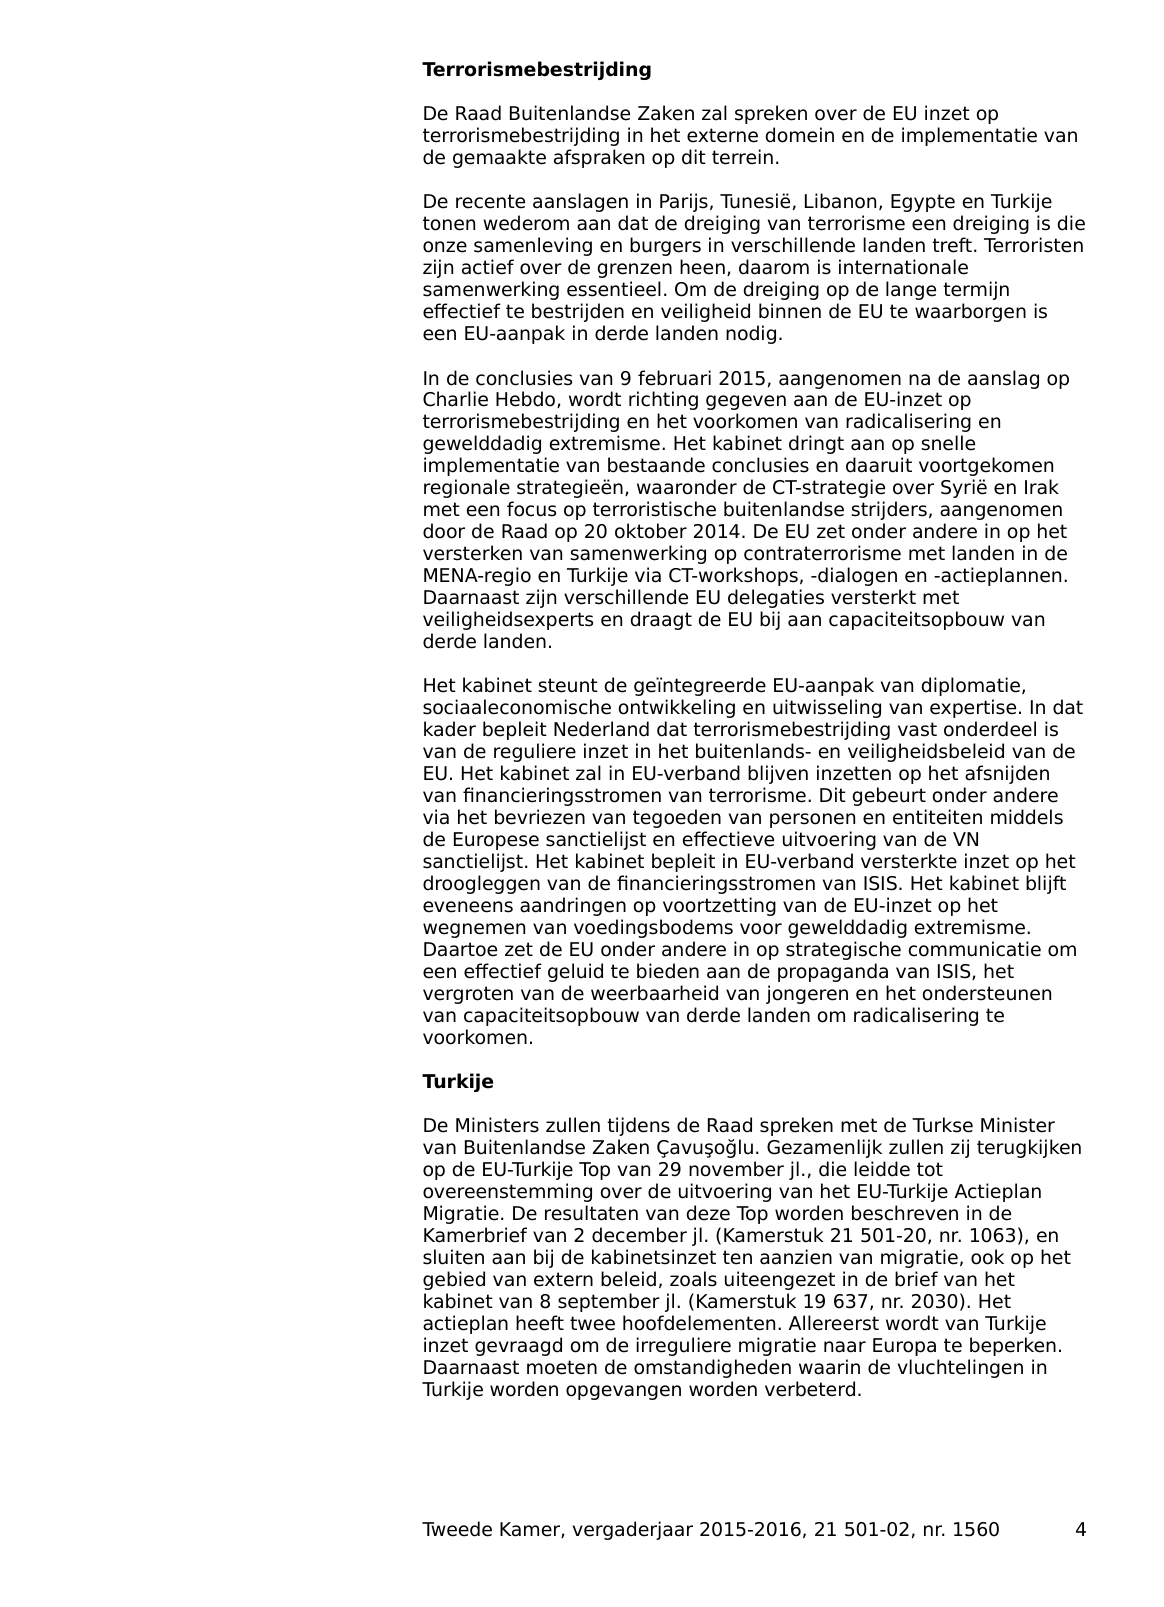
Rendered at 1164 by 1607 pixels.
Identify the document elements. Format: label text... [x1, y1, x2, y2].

subtitle Terrorismebestrijding [422, 59, 1087, 81]
text De Raad Buitenlandse Zaken zal spreken over de EU inzet op terrorismebestrijding in het externe domein en de implementatie van de gemaakte afspraken op dit terrein. [422, 103, 1087, 169]
text In de conclusies van 9 februari 2015, aangenomen na de aanslag op Charlie Hebdo, wordt richting gegeven aan de EU-inzet op terrorismebestrijding en het voorkomen van radicalisering en gewelddadig extremisme. Het kabinet dringt aan op snelle implementatie van bestaande conclusies en daaruit voortgekomen regionale strategieën, waaronder de CT-strategie over Syrië en Irak met een focus op terroristische buitenlandse strijders, aangenomen door de Raad op 20 oktober 2014. De EU zet onder andere in op het versterken van samenwerking op contraterrorisme met landen in de MENA-regio en Turkije via CT-workshops, -dialogen en -actieplannen. Daarnaast zijn verschillende EU delegaties versterkt met veiligheidsexperts en draagt de EU bij aan capaciteitsopbouw van derde landen. [422, 367, 1087, 653]
text De recente aanslagen in Parijs, Tunesië, Libanon, Egypte en Turkije tonen wederom aan dat de dreiging van terrorisme een dreiging is die onze samenleving en burgers in verschillende landen treft. Terroristen zijn actief over de grenzen heen, daarom is internationale samenwerking essentieel. Om de dreiging op de lange termijn effectief te bestrijden en veiligheid binnen de EU te waarborgen is een EU-aanpak in derde landen nodig. [422, 191, 1087, 345]
subtitle Turkije [422, 1071, 1087, 1093]
text De Ministers zullen tijdens de Raad spreken met de Turkse Minister van Buitenlandse Zaken Çavuşoğlu. Gezamenlijk zullen zij terugkijken op de EU-Turkije Top van 29 november jl., die leidde tot overeenstemming over de uitvoering van het EU-Turkije Actieplan Migratie. De resultaten van deze Top worden beschreven in de Kamerbrief van 2 december jl. (Kamerstuk 21 501-20, nr. 1063), en sluiten aan bij de kabinetsinzet ten aanzien van migratie, ook op het gebied van extern beleid, zoals uiteengezet in de brief van het kabinet van 8 september jl. (Kamerstuk 19 637, nr. 2030). Het actieplan heeft twee hoofdelementen. Allereerst wordt van Turkije inzet gevraagd om de irreguliere migratie naar Europa te beperken. Daarnaast moeten de omstandigheden waarin de vluchtelingen in Turkije worden opgevangen worden verbeterd. [422, 1115, 1087, 1401]
text Het kabinet steunt de geïntegreerde EU-aanpak van diplomatie, sociaaleconomische ontwikkeling en uitwisseling van expertise. In dat kader bepleit Nederland dat terrorismebestrijding vast onderdeel is van de reguliere inzet in het buitenlands- en veiligheidsbeleid van de EU. Het kabinet zal in EU-verband blijven inzetten op het afsnijden van financieringsstromen van terrorisme. Dit gebeurt onder andere via het bevriezen van tegoeden van personen en entiteiten middels de Europese sanctielijst en effectieve uitvoering van de VN sanctielijst. Het kabinet bepleit in EU-verband versterkte inzet op het droogleggen van de financieringsstromen van ISIS. Het kabinet blijft eveneens aandringen op voortzetting van de EU-inzet op het wegnemen van voedingsbodems voor gewelddadig extremisme. Daartoe zet de EU onder andere in op strategische communicatie om een effectief geluid te bieden aan de propaganda van ISIS, het vergroten van de weerbaarheid van jongeren en het ondersteunen van capaciteitsopbouw van derde landen om radicalisering te voorkomen. [422, 675, 1087, 1049]
